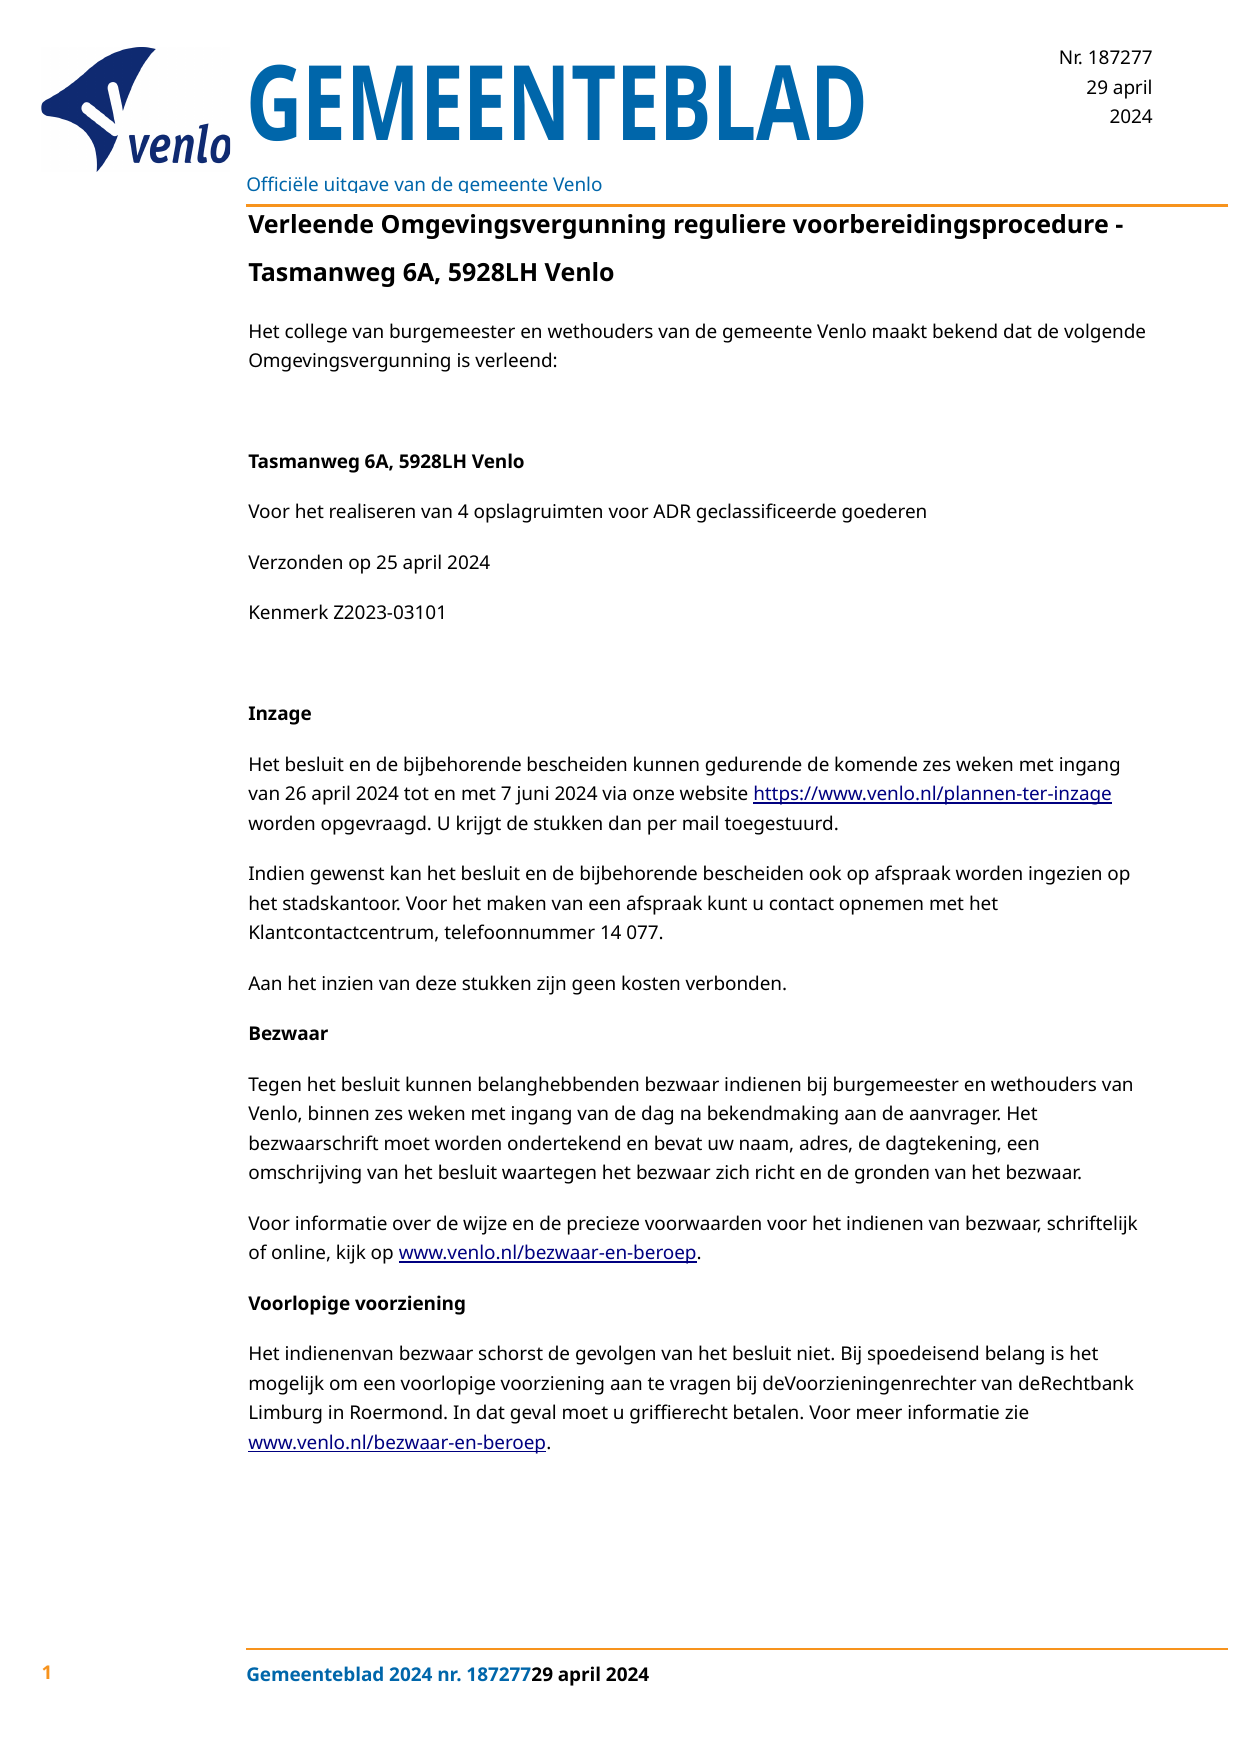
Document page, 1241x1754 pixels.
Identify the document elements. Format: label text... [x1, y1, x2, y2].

text Het besluit en de bijbehorende bescheiden kunnen gedurende de komende zes weken met ingang van 26 april 2024 tot en met 7 juni 2024 via onze website https://www.venlo.nl/plannen-ter-inzage worden opgevraagd. U krijgt de stukken dan per mail toegestuurd. [248, 751, 1152, 836]
text Tegen het besluit kunnen belanghebbenden bezwaar indienen bij burgemeester en wethouders van Venlo, binnen zes weken met ingang van de dag na bekendmaking aan de aanvrager. Het bezwaarschrift moet worden ondertekend en bevat uw naam, adres, de dagtekening, een omschrijving van het besluit waartegen het bezwaar zich richt en de gronden van het bezwaar. [248, 1071, 1152, 1185]
text Voorlopige voorziening [248, 1290, 1152, 1316]
text Het indienenvan bezwaar schorst de gevolgen van het besluit niet. Bij spoedeisend belang is het mogelijk om een voorlopige voorziening aan te vragen bij deVoorzieningenrechter van deRechtbank Limburg in Roermond. In dat geval moet u griffierecht betalen. Voor meer informatie zie www.venlo.nl/bezwaar-en-beroep. [248, 1340, 1152, 1455]
text Indien gewenst kan het besluit en de bijbehorende bescheiden ook op afspraak worden ingezien op het stadskantoor. Voor het maken van een afspraak kunt u contact opnemen met het Klantcontactcentrum, telefoonnummer 14 077. [248, 860, 1152, 945]
text Aan het inzien van deze stukken zijn geen kosten verbonden. [248, 970, 1152, 996]
text Verleende Omgevingsvergunning reguliere voorbereidingsprocedure - Tasmanweg 6A, 5928LH Venlo [248, 207, 1152, 288]
text Voor het realiseren van 4 opslagruimten voor ADR geclassificeerde goederen [248, 499, 1152, 524]
text Tasmanweg 6A, 5928LH Venlo [248, 448, 1152, 474]
text Kenmerk Z2023-03101 [248, 599, 1152, 625]
text Inzage [248, 700, 1152, 726]
text Verzonden op 25 april 2024 [248, 549, 1152, 575]
text Het college van burgemeester en wethouders van de gemeente Venlo maakt bekend dat de volgende Omgevingsvergunning is verleend: [248, 318, 1152, 373]
text Bezwaar [248, 1020, 1152, 1046]
picture [41, 47, 231, 172]
text Voor informatie over de wijze en de precieze voorwaarden voor het indienen van bezwaar, schriftelijk of online, kijk op www.venlo.nl/bezwaar-en-beroep. [248, 1210, 1152, 1265]
